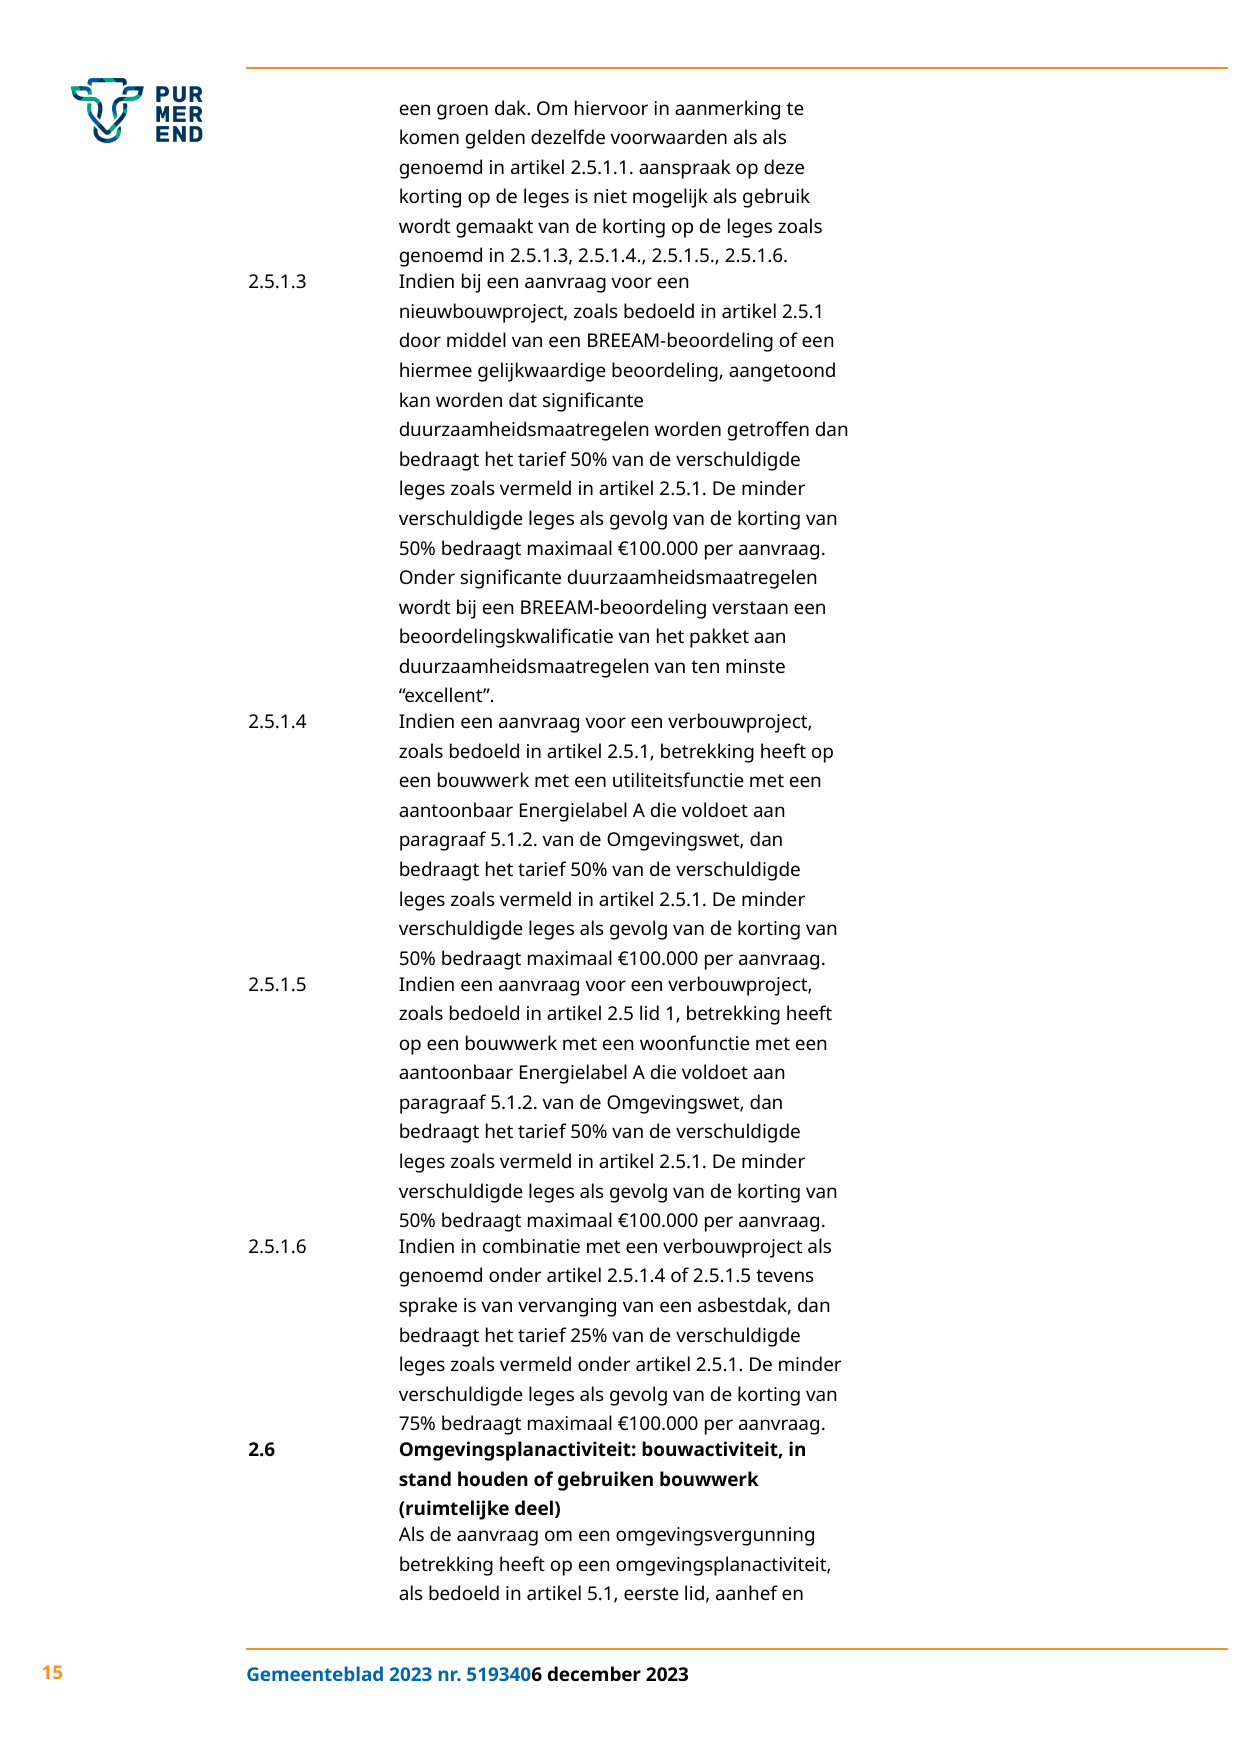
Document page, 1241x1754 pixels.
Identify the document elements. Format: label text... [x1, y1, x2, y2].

table_cell Als de aanvraag om een omgevingsvergunning betrekking heeft op een omgevingsplanactiviteit, als bedoeld in artikel 5.1, eerste lid, aanhef en [399, 1521, 850, 1606]
table_cell 2.5.1.5 [248, 971, 398, 1233]
table_cell Indien bij een aanvraag voor een nieuwbouwproject, zoals bedoeld in artikel 2.5.1 door middel van een BREEAM-beoordeling of een hiermee gelijkwaardige beoordeling, aangetoond kan worden dat significante duurzaamheidsmaatregelen worden getroffen dan bedraagt het tarief 50% van de verschuldigde leges zoals vermeld in artikel 2.5.1. De minder verschuldigde leges als gevolg van de korting van 50% bedraagt maximaal €100.000 per aanvraag. Onder significante duurzaamheidsmaatregelen wordt bij een BREEAM-beoordeling verstaan een beoordelingskwalificatie van het pakket aan duurzaamheidsmaatregelen van ten minste “excellent”. [399, 269, 850, 708]
table_cell [850, 971, 1001, 1233]
table_cell [850, 269, 1001, 708]
table_cell 2.5.1.4 [248, 708, 398, 971]
picture [41, 47, 231, 172]
table_cell [850, 1436, 1001, 1521]
table_cell [850, 1521, 1001, 1606]
table_cell een groen dak. Om hiervoor in aanmerking te komen gelden dezelfde voorwaarden als als genoemd in artikel 2.5.1.1. aanspraak op deze korting op de leges is niet mogelijk als gebruik wordt gemaakt van de korting op de leges zoals genoemd in 2.5.1.3, 2.5.1.4., 2.5.1.5., 2.5.1.6. [399, 95, 850, 268]
table_cell [248, 95, 398, 268]
table_cell 2.5.1.6 [248, 1233, 398, 1436]
table_cell Omgevingsplanactiviteit: bouwactiviteit, in stand houden of gebruiken bouwwerk (ruimtelijke deel) [399, 1436, 850, 1521]
table_cell Indien een aanvraag voor een verbouwproject, zoals bedoeld in artikel 2.5.1, betrekking heeft op een bouwwerk met een utiliteitsfunctie met een aantoonbaar Energielabel A die voldoet aan paragraaf 5.1.2. van de Omgevingswet, dan bedraagt het tarief 50% van de verschuldigde leges zoals vermeld in artikel 2.5.1. De minder verschuldigde leges als gevolg van de korting van 50% bedraagt maximaal €100.000 per aanvraag. [399, 708, 850, 971]
table_cell [850, 708, 1001, 971]
table_cell 2.5.1.3 [248, 269, 398, 708]
table_cell Indien in combinatie met een verbouwproject als genoemd onder artikel 2.5.1.4 of 2.5.1.5 tevens sprake is van vervanging van een asbestdak, dan bedraagt het tarief 25% van de verschuldigde leges zoals vermeld onder artikel 2.5.1. De minder verschuldigde leges als gevolg van de korting van 75% bedraagt maximaal €100.000 per aanvraag. [399, 1233, 850, 1436]
table_cell [850, 1233, 1001, 1436]
table_cell [248, 1521, 398, 1606]
table_cell [850, 95, 1001, 268]
table_cell Indien een aanvraag voor een verbouwproject, zoals bedoeld in artikel 2.5 lid 1, betrekking heeft op een bouwwerk met een woonfunctie met een aantoonbaar Energielabel A die voldoet aan paragraaf 5.1.2. van de Omgevingswet, dan bedraagt het tarief 50% van de verschuldigde leges zoals vermeld in artikel 2.5.1. De minder verschuldigde leges als gevolg van de korting van 50% bedraagt maximaal €100.000 per aanvraag. [399, 971, 850, 1233]
table_cell 2.6 [248, 1436, 398, 1521]
